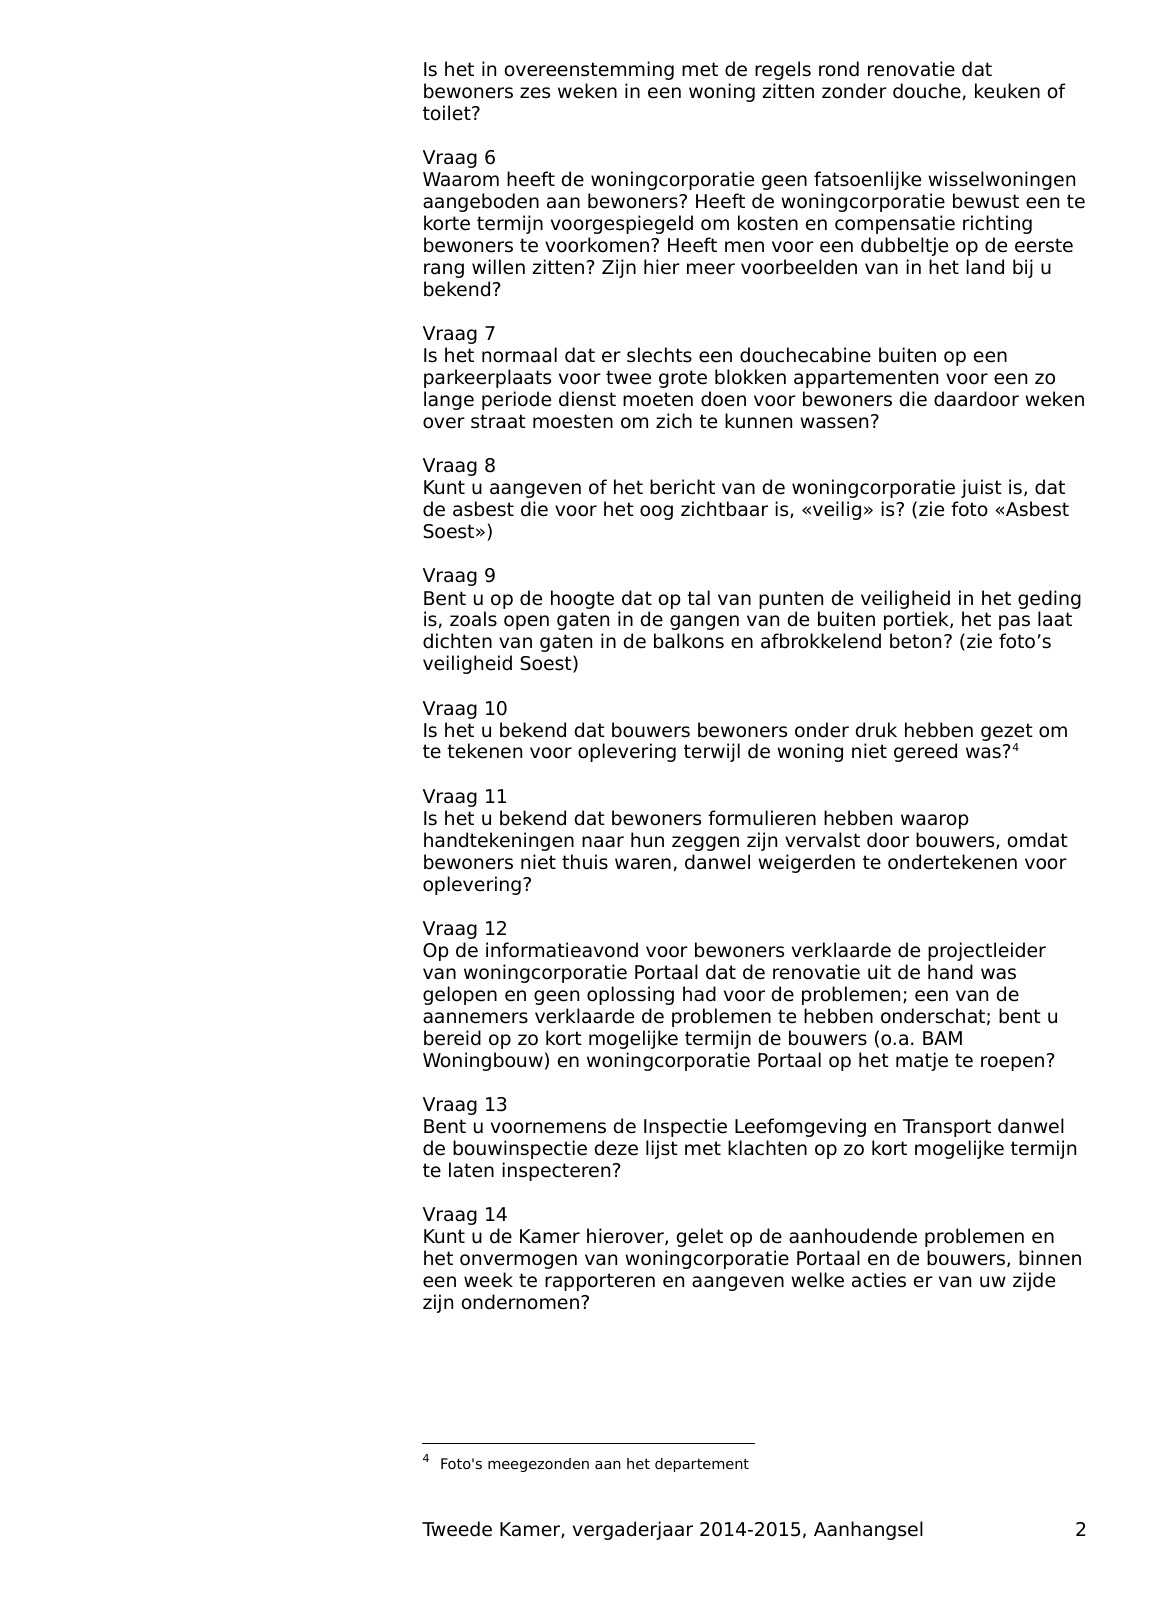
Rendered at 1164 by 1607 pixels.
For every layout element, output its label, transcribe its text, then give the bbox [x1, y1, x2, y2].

text Kunt u aangeven of het bericht van de woningcorporatie juist is, dat de asbest die voor het oog zichtbaar is, «veilig» is? (zie foto «Asbest Soest») [422, 477, 1087, 543]
text Kunt u de Kamer hierover, gelet op de aanhoudende problemen en het onvermogen van woningcorporatie Portaal en de bouwers, binnen een week te rapporteren en aangeven welke acties er van uw zijde zijn ondernomen? [422, 1226, 1087, 1314]
text Vraag 10 [422, 697, 1087, 719]
text Vraag 13 [422, 1094, 1087, 1116]
text Vraag 9 [422, 565, 1087, 587]
text Vraag 12 [422, 918, 1087, 940]
text Is het normaal dat er slechts een douchecabine buiten op een parkeerplaats voor twee grote blokken appartementen voor een zo lange periode dienst moeten doen voor bewoners die daardoor weken over straat moesten om zich te kunnen wassen? [422, 345, 1087, 433]
text Bent u op de hoogte dat op tal van punten de veiligheid in het geding is, zoals open gaten in de gangen van de buiten portiek, het pas laat dichten van gaten in de balkons en afbrokkelend beton? (zie foto’s veiligheid Soest) [422, 587, 1087, 675]
text Waarom heeft de woningcorporatie geen fatsoenlijke wisselwoningen aangeboden aan bewoners? Heeft de woningcorporatie bewust een te korte termijn voorgespiegeld om kosten en compensatie richting bewoners te voorkomen? Heeft men voor een dubbeltje op de eerste rang willen zitten? Zijn hier meer voorbeelden van in het land bij u bekend? [422, 169, 1087, 301]
text Vraag 7 [422, 323, 1087, 345]
text Vraag 8 [422, 455, 1087, 477]
text Is het in overeenstemming met de regels rond renovatie dat bewoners zes weken in een woning zitten zonder douche, keuken of toilet? [422, 59, 1087, 125]
text Vraag 6 [422, 147, 1087, 169]
text Is het u bekend dat bouwers bewoners onder druk hebben gezet om te tekenen voor oplevering terwijl de woning niet gereed was? [422, 719, 1087, 763]
text Vraag 14 [422, 1204, 1087, 1226]
text Op de informatieavond voor bewoners verklaarde de projectleider van woningcorporatie Portaal dat de renovatie uit de hand was gelopen en geen oplossing had voor de problemen; een van de aannemers verklaarde de problemen te hebben onderschat; bent u bereid op zo kort mogelijke termijn de bouwers (o.a. BAM Woningbouw) en woningcorporatie Portaal op het matje te roepen? [422, 940, 1087, 1072]
text Foto's meegezonden aan het departement [422, 1452, 1087, 1474]
text Is het u bekend dat bewoners formulieren hebben waarop handtekeningen naar hun zeggen zijn vervalst door bouwers, omdat bewoners niet thuis waren, danwel weigerden te ondertekenen voor oplevering? [422, 808, 1087, 896]
text Vraag 11 [422, 786, 1087, 808]
text Bent u voornemens de Inspectie Leefomgeving en Transport danwel de bouwinspectie deze lijst met klachten op zo kort mogelijke termijn te laten inspecteren? [422, 1116, 1087, 1182]
